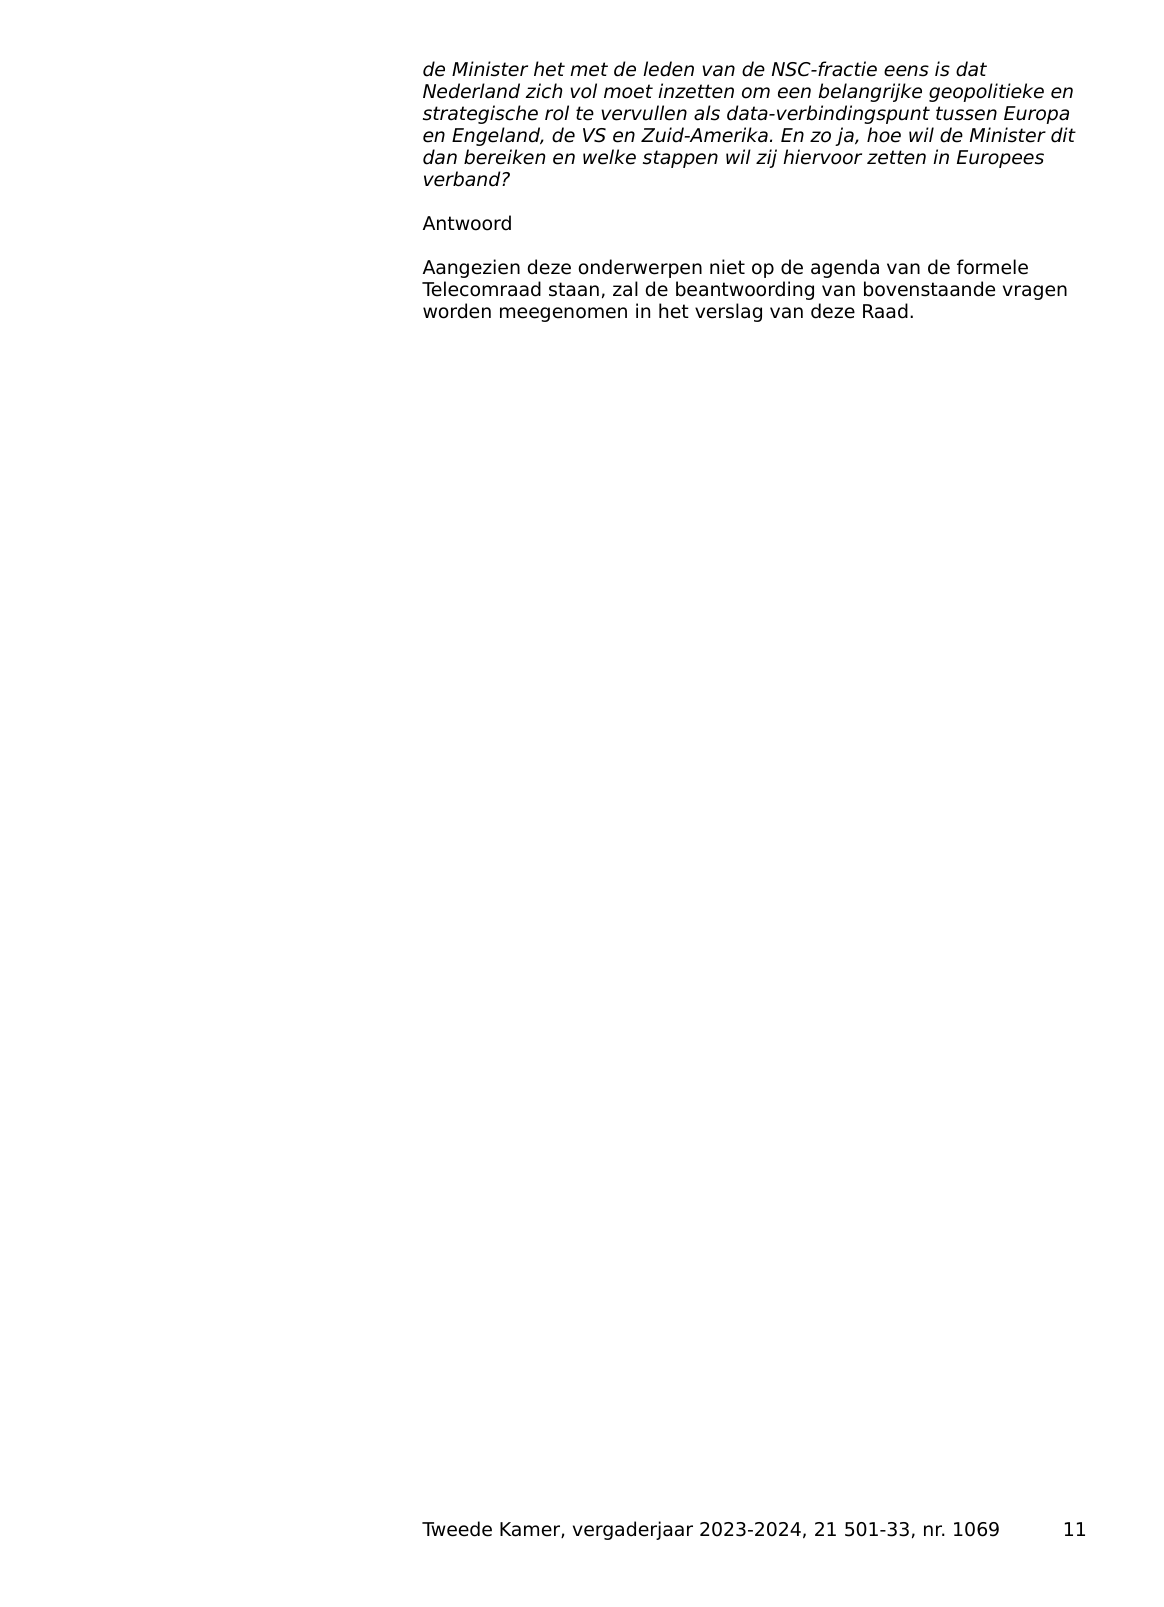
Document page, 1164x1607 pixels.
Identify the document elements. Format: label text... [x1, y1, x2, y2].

text de Minister het met de leden van de NSC-fractie eens is dat Nederland zich vol moet inzetten om een belangrijke geopolitieke en strategische rol te vervullen als data-verbindingspunt tussen Europa en Engeland, de VS en Zuid-Amerika. En zo ja, hoe wil de Minister dit dan bereiken en welke stappen wil zij hiervoor zetten in Europees verband? [422, 59, 1087, 191]
text Aangezien deze onderwerpen niet op de agenda van de formele Telecomraad staan, zal de beantwoording van bovenstaande vragen worden meegenomen in het verslag van deze Raad. [422, 257, 1087, 323]
subtitle Antwoord [422, 213, 1087, 235]
